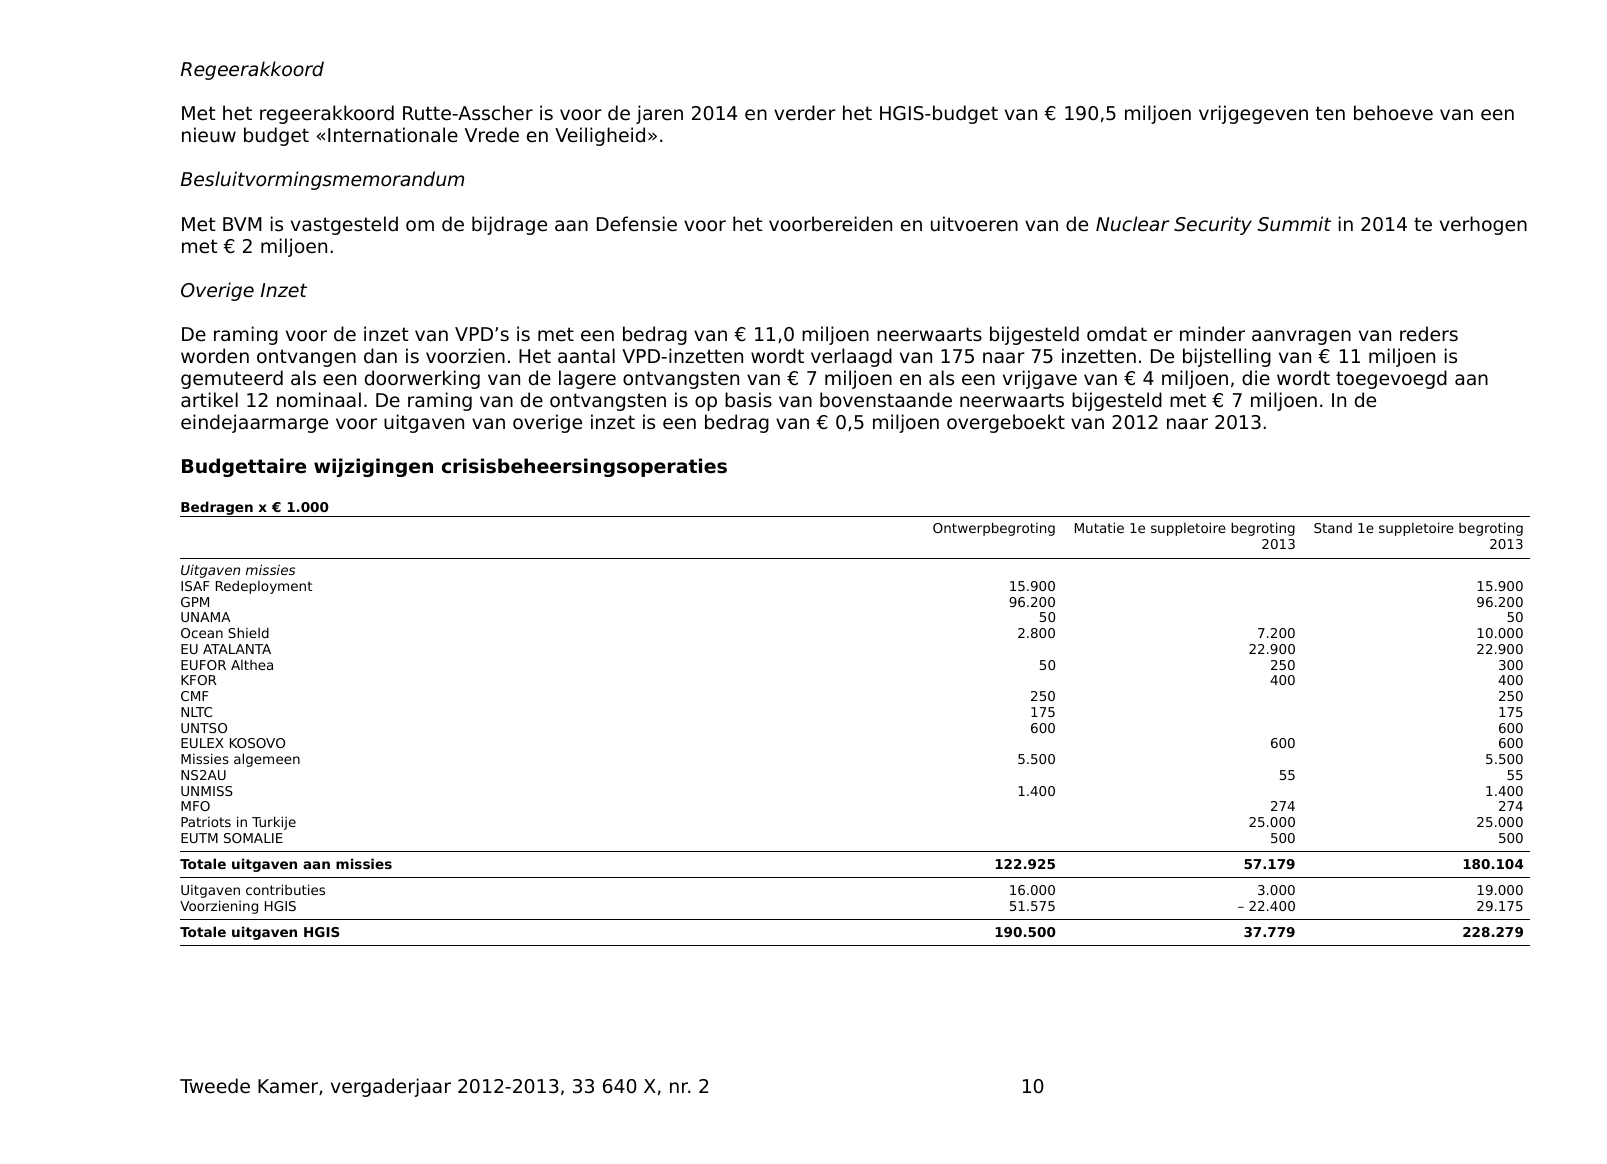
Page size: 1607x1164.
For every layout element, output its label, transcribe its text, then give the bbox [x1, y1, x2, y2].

table_cell [822, 642, 1062, 657]
table_cell 400 [1301, 673, 1529, 689]
table_cell [1062, 689, 1301, 705]
table_cell 400 [1062, 673, 1301, 689]
table_header Bedragen x € 1.000 [180, 500, 1529, 516]
table_cell 15.900 [822, 579, 1062, 594]
table_cell [822, 736, 1062, 752]
table_cell 25.000 [1062, 815, 1301, 831]
table_cell 600 [1301, 720, 1529, 736]
table_cell 37.779 [1062, 920, 1301, 945]
table_cell [822, 559, 1062, 579]
table_cell Mutatie 1e suppletoire begroting 2013 [1062, 517, 1301, 557]
table_cell 50 [1301, 610, 1529, 626]
table_cell Voorziening HGIS [180, 899, 822, 919]
table_cell EUFOR Althea [180, 658, 822, 673]
table_cell 600 [822, 720, 1062, 736]
table_cell 3.000 [1062, 878, 1301, 898]
table_cell EUTM SOMALIE [180, 831, 822, 851]
table_cell UNMISS [180, 783, 822, 799]
table_cell [1062, 720, 1301, 736]
table_cell [180, 517, 822, 557]
table_cell [822, 831, 1062, 851]
table_cell 10.000 [1301, 626, 1529, 642]
table_cell 57.179 [1062, 852, 1301, 877]
table_cell 250 [1301, 689, 1529, 705]
table_cell 228.279 [1301, 920, 1529, 945]
table_cell 300 [1301, 658, 1529, 673]
table_cell 2.800 [822, 626, 1062, 642]
table_cell [1062, 559, 1301, 579]
table_cell 15.900 [1301, 579, 1529, 594]
table_cell 274 [1301, 799, 1529, 815]
table_cell – 22.400 [1062, 899, 1301, 919]
table_cell 1.400 [822, 783, 1062, 799]
table_cell ISAF Redeployment [180, 579, 822, 594]
table_cell Uitgaven contributies [180, 878, 822, 898]
table_cell 22.900 [1062, 642, 1301, 657]
table_cell [1062, 595, 1301, 610]
table_cell UNTSO [180, 720, 822, 736]
table_cell Stand 1e suppletoire begroting 2013 [1301, 517, 1529, 557]
table_cell EU ATALANTA [180, 642, 822, 657]
text Met BVM is vastgesteld om de bijdrage aan Defensie voor het voorbereiden en uitvoeren van de Nuclear Security Summit in 2014 te verhogen met € 2 miljoen. [180, 213, 1529, 257]
table_cell 7.200 [1062, 626, 1301, 642]
table_cell UNAMA [180, 610, 822, 626]
table_cell 600 [1301, 736, 1529, 752]
table_cell 274 [1062, 799, 1301, 815]
table_cell 25.000 [1301, 815, 1529, 831]
table_cell [822, 673, 1062, 689]
table_cell 29.175 [1301, 899, 1529, 919]
table_cell 500 [1301, 831, 1529, 851]
table_cell NLTC [180, 705, 822, 720]
table_cell MFO [180, 799, 822, 815]
table_cell 175 [822, 705, 1062, 720]
table_cell GPM [180, 595, 822, 610]
table_cell [822, 768, 1062, 783]
table_cell 16.000 [822, 878, 1062, 898]
table_cell 55 [1062, 768, 1301, 783]
table_cell 5.500 [1301, 752, 1529, 768]
table_cell Ocean Shield [180, 626, 822, 642]
subtitle Overige Inzet [180, 280, 1529, 302]
table_cell [1062, 783, 1301, 799]
subtitle Budgettaire wijzigingen crisisbeheersingsoperaties [180, 456, 1529, 478]
table_cell KFOR [180, 673, 822, 689]
table_cell 175 [1301, 705, 1529, 720]
table_cell 50 [822, 658, 1062, 673]
table_cell 250 [1062, 658, 1301, 673]
table_cell Ontwerpbegroting [822, 517, 1062, 557]
table_cell Totale uitgaven aan missies [180, 852, 822, 877]
table_cell 122.925 [822, 852, 1062, 877]
table_cell 50 [822, 610, 1062, 626]
table_cell [1062, 610, 1301, 626]
table_cell Patriots in Turkije [180, 815, 822, 831]
table_cell Totale uitgaven HGIS [180, 920, 822, 945]
table_cell [1062, 752, 1301, 768]
table_cell EULEX KOSOVO [180, 736, 822, 752]
table_cell Missies algemeen [180, 752, 822, 768]
table_cell 19.000 [1301, 878, 1529, 898]
text Met het regeerakkoord Rutte-Asscher is voor de jaren 2014 en verder het HGIS-budget van € 190,5 miljoen vrijgegeven ten behoeve van een nieuw budget «Internationale Vrede en Veiligheid». [180, 103, 1529, 147]
table_cell 55 [1301, 768, 1529, 783]
text De raming voor de inzet van VPD’s is met een bedrag van € 11,0 miljoen neerwaarts bijgesteld omdat er minder aanvragen van reders worden ontvangen dan is voorzien. Het aantal VPD-inzetten wordt verlaagd van 175 naar 75 inzetten. De bijstelling van € 11 miljoen is gemuteerd als een doorwerking van de lagere ontvangsten van € 7 miljoen en als een vrijgave van € 4 miljoen, die wordt toegevoegd aan artikel 12 nominaal. De raming van de ontvangsten is op basis van bovenstaande neerwaarts bijgesteld met € 7 miljoen. In de eindejaarmarge voor uitgaven van overige inzet is een bedrag van € 0,5 miljoen overgeboekt van 2012 naar 2013. [180, 324, 1529, 434]
table_cell 51.575 [822, 899, 1062, 919]
table_cell CMF [180, 689, 822, 705]
subtitle Besluitvormingsmemorandum [180, 169, 1529, 191]
table_cell [1301, 559, 1529, 579]
table_cell 180.104 [1301, 852, 1529, 877]
table_cell 22.900 [1301, 642, 1529, 657]
table_cell Uitgaven missies [180, 559, 822, 579]
table_cell 96.200 [822, 595, 1062, 610]
table_cell 190.500 [822, 920, 1062, 945]
table_cell [1062, 705, 1301, 720]
table_cell 96.200 [1301, 595, 1529, 610]
table_cell [822, 799, 1062, 815]
table_cell 500 [1062, 831, 1301, 851]
table_cell NS2AU [180, 768, 822, 783]
table_cell 600 [1062, 736, 1301, 752]
table_cell 250 [822, 689, 1062, 705]
table_cell [822, 815, 1062, 831]
table_cell 5.500 [822, 752, 1062, 768]
table_cell [1062, 579, 1301, 594]
subtitle Regeerakkoord [180, 59, 1529, 81]
table_cell 1.400 [1301, 783, 1529, 799]
